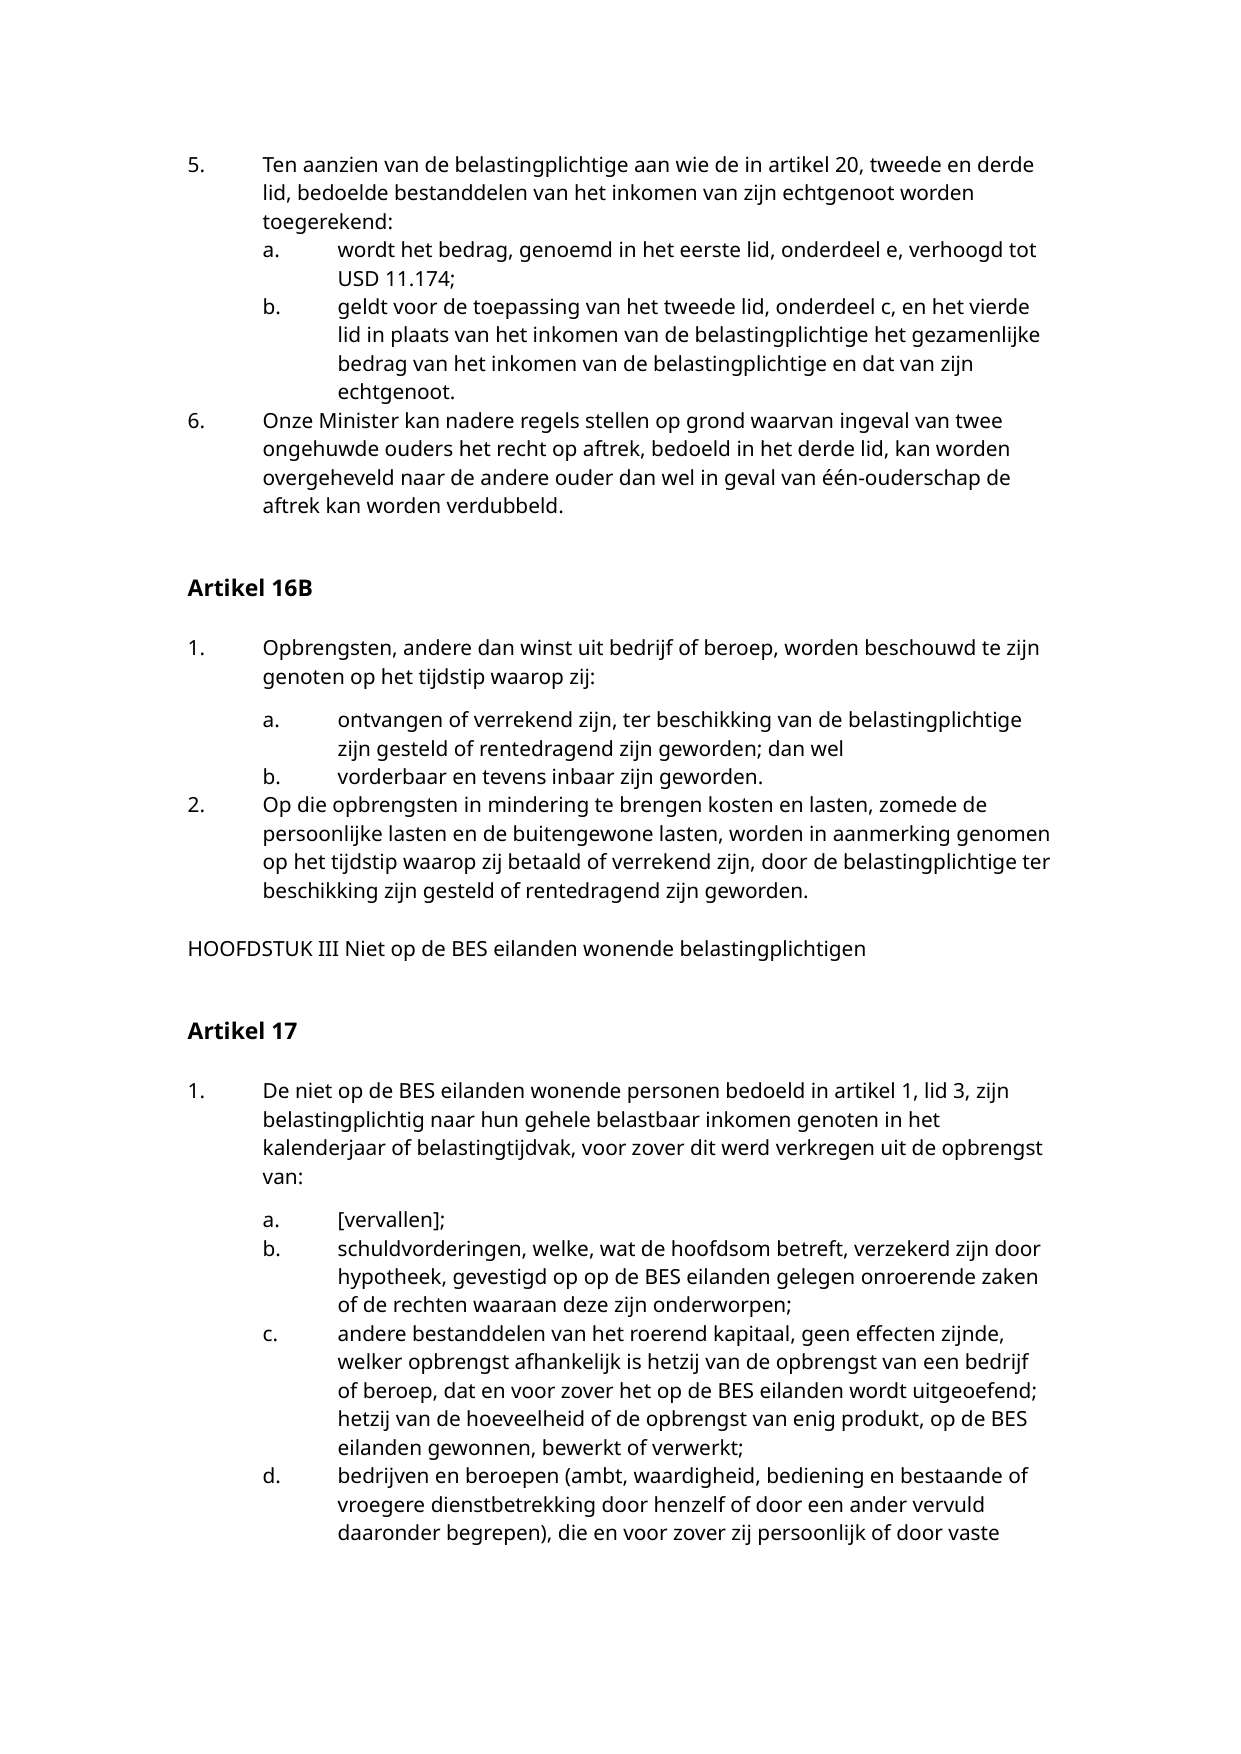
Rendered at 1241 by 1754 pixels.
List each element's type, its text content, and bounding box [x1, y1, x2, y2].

list Ten aanzien van de belastingplichtige aan wie de in artikel 20, tweede en derde lid, bedoelde bestanddelen van het inkomen van zijn echtgenoot worden toegerekend: [187, 150, 1053, 235]
list vorderbaar en tevens inbaar zijn geworden. [262, 762, 1053, 791]
list schuldvorderingen, welke, wat de hoofdsom betreft, verzekerd zijn door hypotheek, gevestigd op op de BES eilanden gelegen onroerende zaken of de rechten waaraan deze zijn onderworpen; [262, 1234, 1053, 1319]
list Onze Minister kan nadere regels stellen op grond waarvan ingeval van twee ongehuwde ouders het recht op aftrek, bedoeld in het derde lid, kan worden overgeheveld naar de andere ouder dan wel in geval van één-ouderschap de aftrek kan worden verdubbeld. [187, 406, 1053, 520]
list ontvangen of verrekend zijn, ter beschikking van de belastingplichtige zijn gesteld of rentedragend zijn geworden; dan wel [262, 705, 1053, 762]
list wordt het bedrag, genoemd in het eerste lid, onderdeel e, verhoogd tot USD 11.174; [262, 235, 1053, 292]
list geldt voor de toepassing van het tweede lid, onderdeel c, en het vierde lid in plaats van het inkomen van de belastingplichtige het gezamenlijke bedrag van het inkomen van de belastingplichtige en dat van zijn echtgenoot. [262, 292, 1053, 406]
list [vervallen]; [262, 1205, 1053, 1234]
list bedrijven en beroepen (ambt, waardigheid, bediening en bestaande of vroegere dienstbetrekking door henzelf of door een ander vervuld daaronder begrepen), die en voor zover zij persoonlijk of door vaste [262, 1461, 1053, 1547]
list De niet op de BES eilanden wonende personen bedoeld in artikel 1, lid 3, zijn belastingplichtig naar hun gehele belastbaar inkomen genoten in het kalenderjaar of belastingtijdvak, voor zover dit werd verkregen uit de opbrengst van: [187, 1077, 1053, 1190]
subtitle HOOFDSTUK III Niet op de BES eilanden wonende belastingplichtigen [187, 934, 1053, 963]
list Opbrengsten, andere dan winst uit bedrijf of beroep, worden beschouwd te zijn genoten op het tijdstip waarop zij: [187, 633, 1053, 690]
list Op die opbrengsten in mindering te brengen kosten en lasten, zomede de persoonlijke lasten en de buitengewone lasten, worden in aanmerking genomen op het tijdstip waarop zij betaald of verrekend zijn, door de belastingplichtige ter beschikking zijn gesteld of rentedragend zijn geworden. [187, 791, 1053, 904]
subtitle Artikel 16B [187, 572, 1053, 603]
subtitle Artikel 17 [187, 1015, 1053, 1047]
list andere bestanddelen van het roerend kapitaal, geen effecten zijnde, welker opbrengst afhankelijk is hetzij van de opbrengst van een bedrijf of beroep, dat en voor zover het op de BES eilanden wordt uitgeoefend; hetzij van de hoeveelheid of de opbrengst van enig produkt, op de BES eilanden gewonnen, bewerkt of verwerkt; [262, 1319, 1053, 1461]
